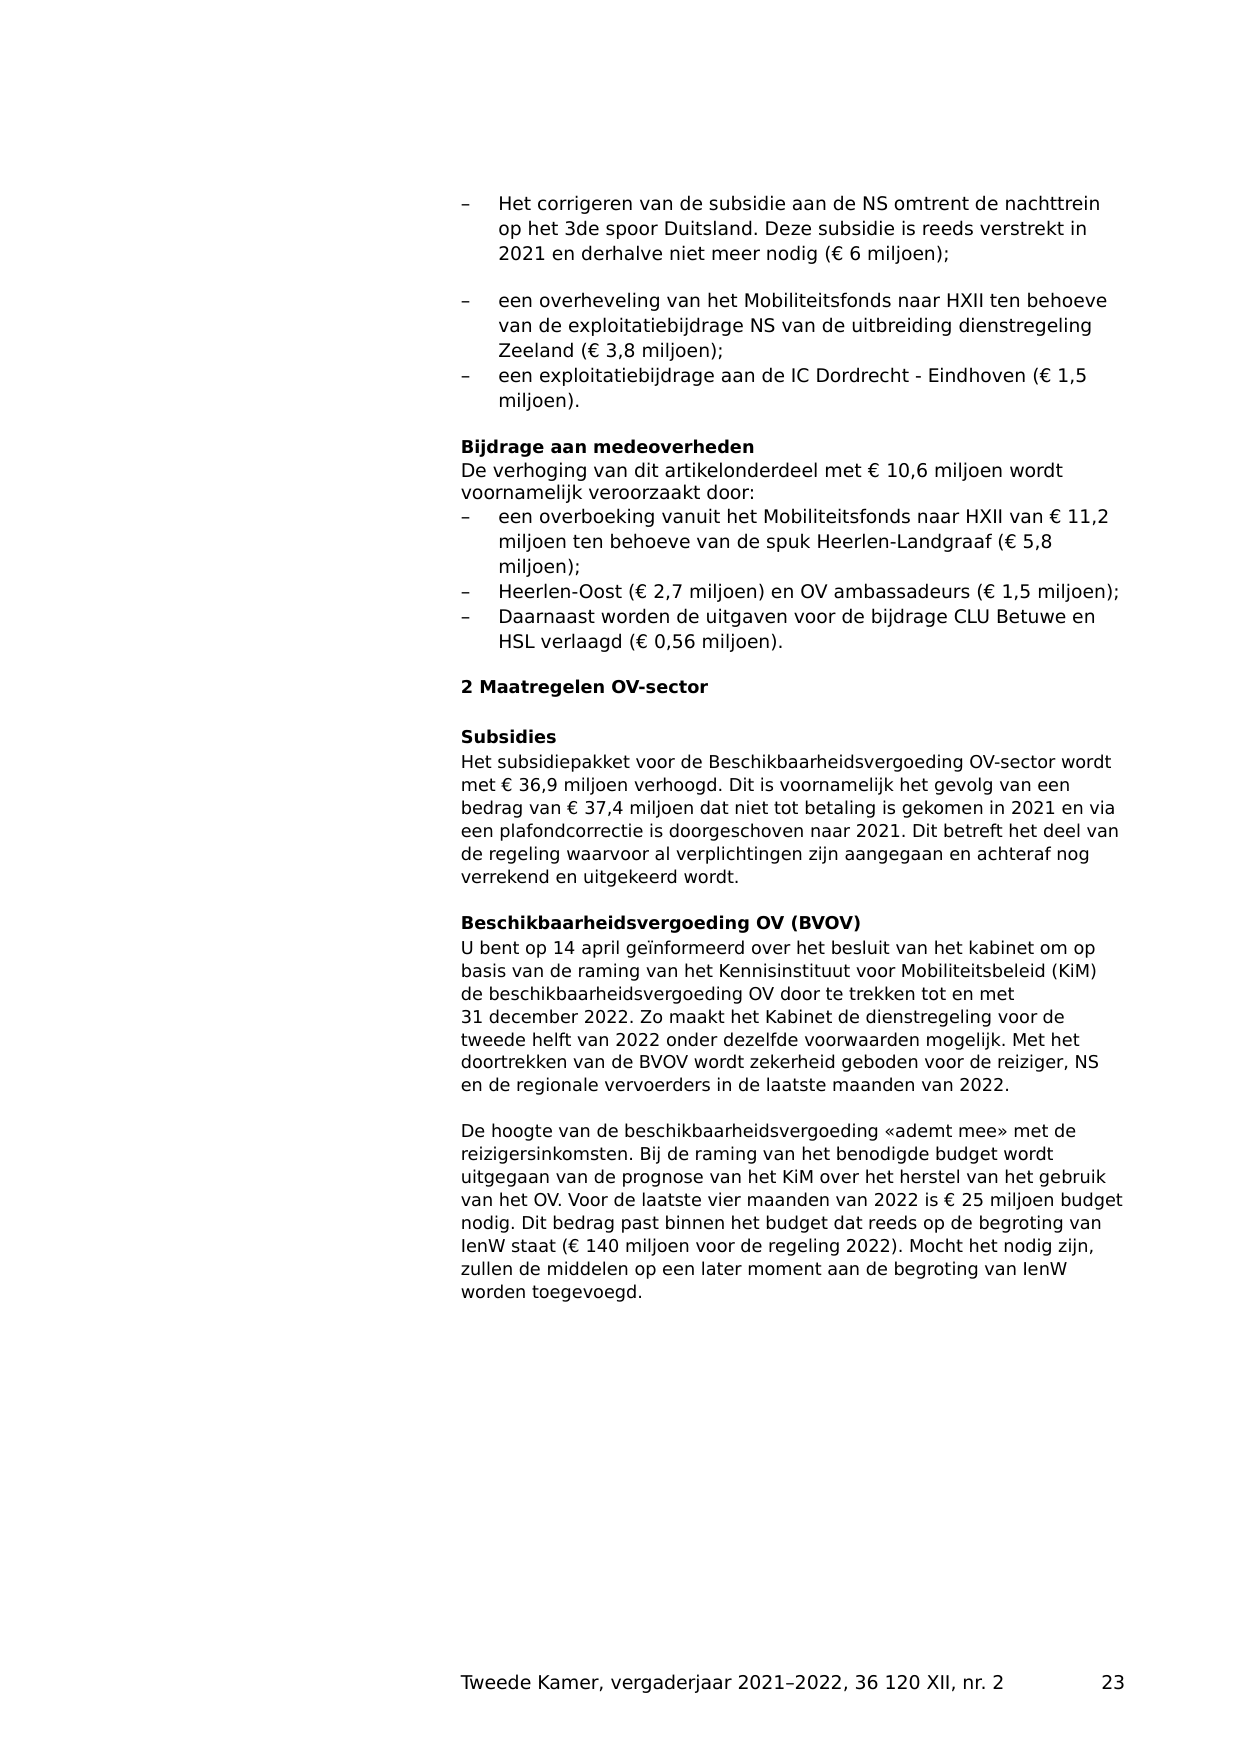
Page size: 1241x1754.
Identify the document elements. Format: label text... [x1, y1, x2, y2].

text De verhoging van dit artikelonderdeel met € 10,6 miljoen wordt voornamelijk veroorzaakt door: [461, 460, 1125, 504]
list een overheveling van het Mobiliteitsfonds naar HXII ten behoeve van de exploitatiebijdrage NS van de uitbreiding dienstregeling Zeeland (€ 3,8 miljoen); [461, 288, 1125, 363]
list een exploitatiebijdrage aan de IC Dordrecht - Eindhoven (€ 1,5 miljoen). [461, 363, 1125, 413]
text 2 Maatregelen OV-sector [461, 676, 1125, 698]
text Subsidies [461, 726, 1125, 748]
text Het subsidiepakket voor de Beschikbaarheidsvergoeding OV-sector wordt met € 36,9 miljoen verhoogd. Dit is voornamelijk het gevolg van een bedrag van € 37,4 miljoen dat niet tot betaling is gekomen in 2021 en via een plafondcorrectie is doorgeschoven naar 2021. Dit betreft het deel van de regeling waarvoor al verplichtingen zijn aangegaan en achteraf nog verrekend en uitgekeerd wordt. [461, 751, 1125, 888]
list Het corrigeren van de subsidie aan de NS omtrent de nachttrein op het 3de spoor Duitsland. Deze subsidie is reeds verstrekt in 2021 en derhalve niet meer nodig (€ 6 miljoen); [461, 191, 1125, 266]
list Daarnaast worden de uitgaven voor de bijdrage CLU Betuwe en HSL verlaagd (€ 0,56 miljoen). [461, 604, 1125, 654]
list Heerlen-Oost (€ 2,7 miljoen) en OV ambassadeurs (€ 1,5 miljoen); [461, 579, 1125, 604]
text Bijdrage aan medeoverheden [461, 435, 1125, 458]
list een overboeking vanuit het Mobiliteitsfonds naar HXII van € 11,2 miljoen ten behoeve van de spuk Heerlen-Landgraaf (€ 5,8 miljoen); [461, 504, 1125, 579]
text Beschikbaarheidsvergoeding OV (BVOV) [461, 911, 1125, 934]
text U bent op 14 april geïnformeerd over het besluit van het kabinet om op basis van de raming van het Kennisinstituut voor Mobiliteitsbeleid (KiM) de beschikbaarheidsvergoeding OV door te trekken tot en met 31 december 2022. Zo maakt het Kabinet de dienstregeling voor de tweede helft van 2022 onder dezelfde voorwaarden mogelijk. Met het doortrekken van de BVOV wordt zekerheid geboden voor de reiziger, NS en de regionale vervoerders in de laatste maanden van 2022. [461, 936, 1125, 1096]
text De hoogte van de beschikbaarheidsvergoeding «ademt mee» met de reizigersinkomsten. Bij de raming van het benodigde budget wordt uitgegaan van de prognose van het KiM over het herstel van het gebruik van het OV. Voor de laatste vier maanden van 2022 is € 25 miljoen budget nodig. Dit bedrag past binnen het budget dat reeds op de begroting van IenW staat (€ 140 miljoen voor de regeling 2022). Mocht het nodig zijn, zullen de middelen op een later moment aan de begroting van IenW worden toegevoegd. [461, 1119, 1125, 1303]
